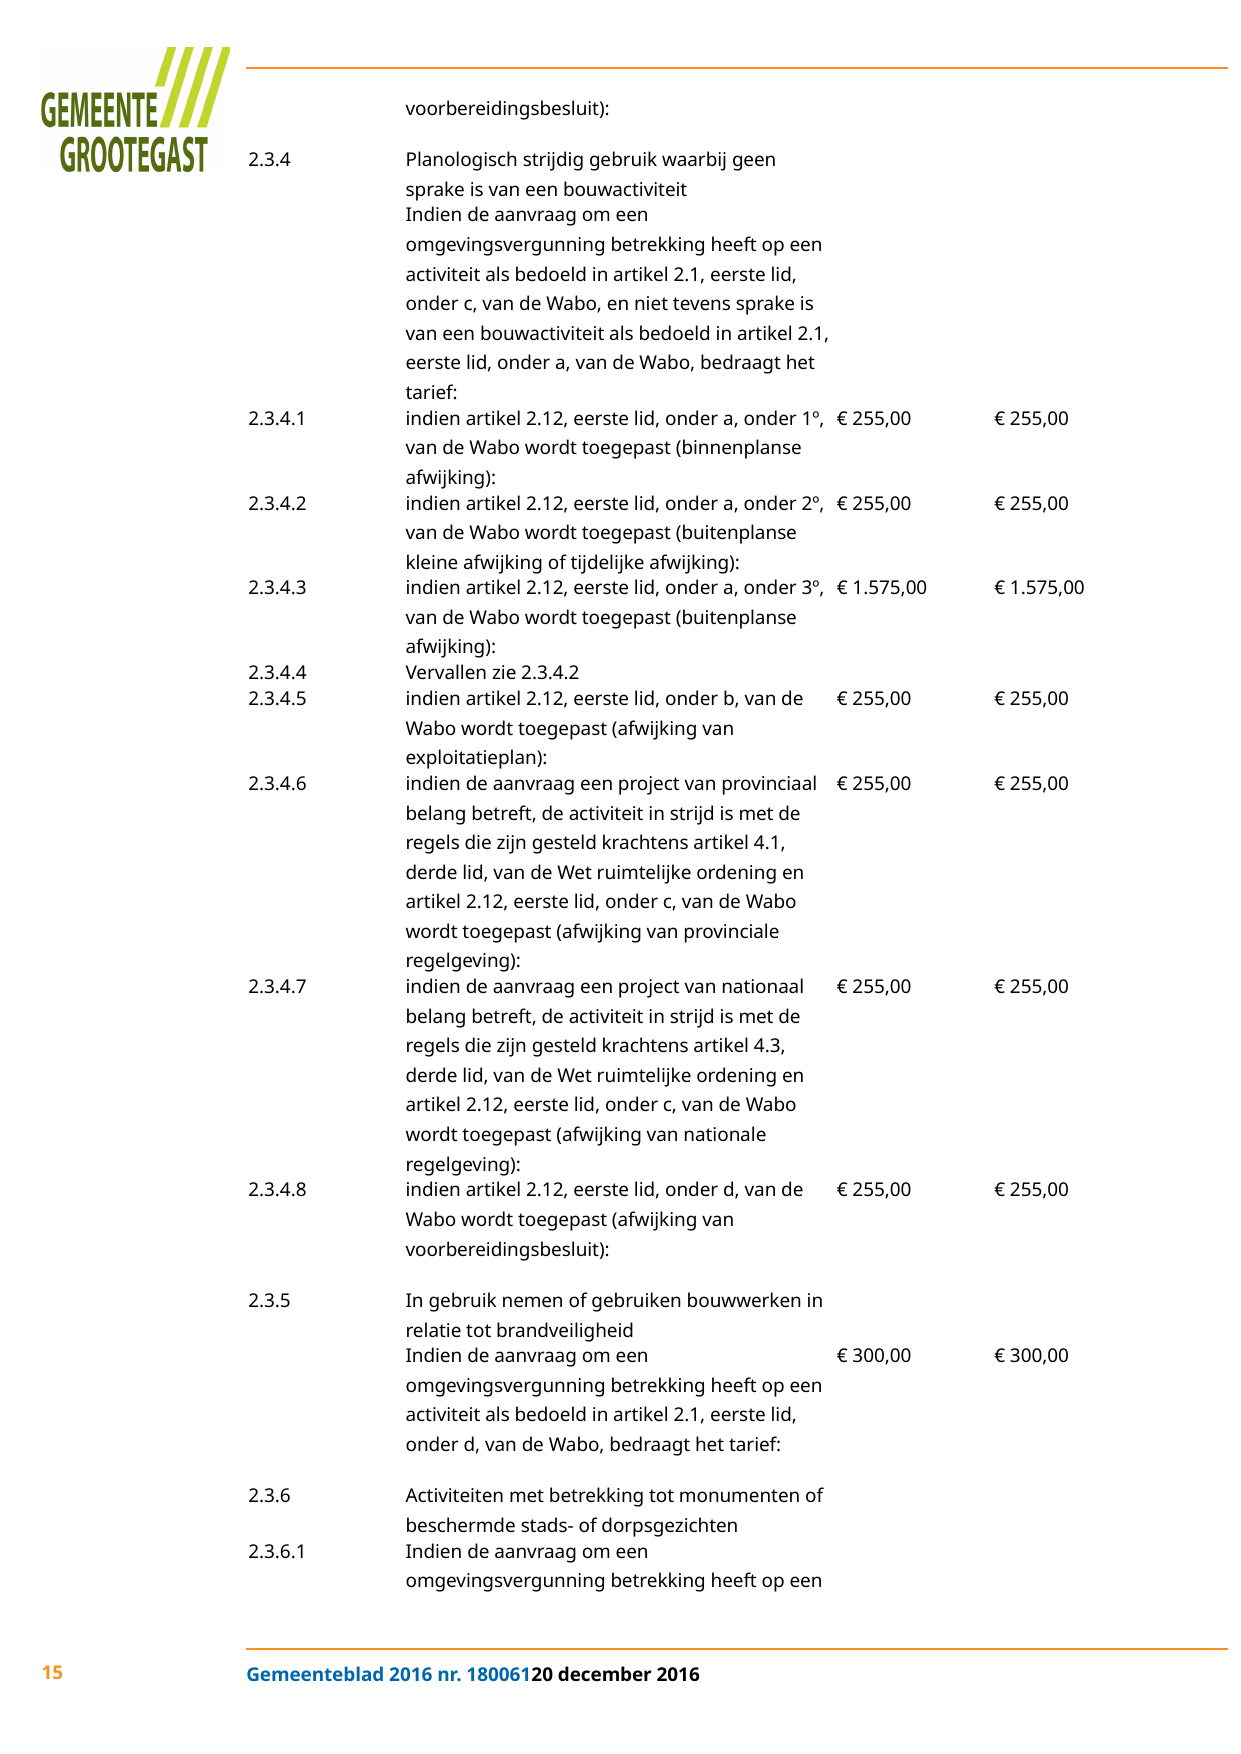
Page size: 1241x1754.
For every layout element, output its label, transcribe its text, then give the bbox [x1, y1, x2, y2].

table_cell € 255,00 [837, 1177, 994, 1261]
table_cell Vervallen zie 2.3.4.2 [405, 660, 837, 685]
table_cell [405, 1457, 837, 1483]
table_cell 2.3.4.8 [248, 1177, 405, 1261]
table_cell 2.3.4.5 [248, 685, 405, 770]
table_cell [248, 1261, 405, 1287]
table_cell [994, 660, 1152, 685]
table_cell [248, 121, 405, 146]
table_cell [994, 1483, 1152, 1538]
table_cell [837, 95, 994, 121]
table_cell 2.3.4.2 [248, 490, 405, 574]
table_cell € 1.575,00 [837, 575, 994, 659]
table_cell Indien de aanvraag om een omgevingsvergunning betrekking heeft op een activiteit als bedoeld in artikel 2.1, eerste lid, onder c, van de Wabo, en niet tevens sprake is van een bouwactiviteit als bedoeld in artikel 2.1, eerste lid, onder a, van de Wabo, bedraagt het tarief: [405, 202, 837, 405]
picture [41, 47, 231, 172]
table_cell 2.3.6 [248, 1483, 405, 1538]
table_cell € 255,00 [837, 973, 994, 1177]
table_cell € 255,00 [994, 973, 1152, 1177]
table_cell [248, 202, 405, 405]
table_cell In gebruik nemen of gebruiken bouwwerken in relatie tot brandveiligheid [405, 1287, 837, 1342]
table_cell [837, 1538, 994, 1593]
table_cell [994, 1457, 1152, 1483]
table_cell indien de aanvraag een project van nationaal belang betreft, de activiteit in strijd is met de regels die zijn gesteld krachtens artikel 4.3, derde lid, van de Wet ruimtelijke ordening en artikel 2.12, eerste lid, onder c, van de Wabo wordt toegepast (afwijking van nationale regelgeving): [405, 973, 837, 1177]
table_cell Planologisch strijdig gebruik waarbij geen sprake is van een bouwactiviteit [405, 146, 837, 202]
table_cell 2.3.4 [248, 146, 405, 202]
table_cell 2.3.4.6 [248, 770, 405, 973]
table_cell indien artikel 2.12, eerste lid, onder a, onder 3º, van de Wabo wordt toegepast (buitenplanse afwijking): [405, 575, 837, 659]
table_cell 2.3.4.4 [248, 660, 405, 685]
table_cell [837, 121, 994, 146]
table_cell [837, 202, 994, 405]
table_cell Indien de aanvraag om een omgevingsvergunning betrekking heeft op een [405, 1538, 837, 1593]
table_cell 2.3.4.1 [248, 405, 405, 490]
table_cell 2.3.4.3 [248, 575, 405, 659]
table_cell [837, 660, 994, 685]
table_cell € 255,00 [837, 405, 994, 490]
table_cell [994, 146, 1152, 202]
table_cell [994, 202, 1152, 405]
table_cell [994, 1538, 1152, 1593]
table_cell voorbereidingsbesluit): [405, 95, 837, 121]
table_cell indien artikel 2.12, eerste lid, onder a, onder 2º, van de Wabo wordt toegepast (buitenplanse kleine afwijking of tijdelijke afwijking): [405, 490, 837, 574]
table_cell € 300,00 [837, 1343, 994, 1457]
table_cell 2.3.5 [248, 1287, 405, 1342]
table_cell € 255,00 [837, 770, 994, 973]
table_cell [994, 1261, 1152, 1287]
table_cell € 255,00 [837, 685, 994, 770]
table_cell € 255,00 [994, 405, 1152, 490]
table_cell Activiteiten met betrekking tot monumenten of beschermde stads- of dorpsgezichten [405, 1483, 837, 1538]
table_cell indien de aanvraag een project van provinciaal belang betreft, de activiteit in strijd is met de regels die zijn gesteld krachtens artikel 4.1, derde lid, van de Wet ruimtelijke ordening en artikel 2.12, eerste lid, onder c, van de Wabo wordt toegepast (afwijking van provinciale regelgeving): [405, 770, 837, 973]
table_cell [405, 1261, 837, 1287]
table_cell indien artikel 2.12, eerste lid, onder b, van de Wabo wordt toegepast (afwijking van exploitatieplan): [405, 685, 837, 770]
table_cell € 1.575,00 [994, 575, 1152, 659]
table_cell [405, 121, 837, 146]
table_cell € 300,00 [994, 1343, 1152, 1457]
table_cell [837, 1261, 994, 1287]
table_cell [994, 121, 1152, 146]
table_cell € 255,00 [994, 490, 1152, 574]
table_cell € 255,00 [994, 685, 1152, 770]
table_cell indien artikel 2.12, eerste lid, onder d, van de Wabo wordt toegepast (afwijking van voorbereidingsbesluit): [405, 1177, 837, 1261]
table_cell 2.3.4.7 [248, 973, 405, 1177]
table_cell Indien de aanvraag om een omgevingsvergunning betrekking heeft op een activiteit als bedoeld in artikel 2.1, eerste lid, onder d, van de Wabo, bedraagt het tarief: [405, 1343, 837, 1457]
table_cell [837, 146, 994, 202]
table_cell [248, 1343, 405, 1457]
table_cell 2.3.6.1 [248, 1538, 405, 1593]
table_cell indien artikel 2.12, eerste lid, onder a, onder 1º, van de Wabo wordt toegepast (binnenplanse afwijking): [405, 405, 837, 490]
table_cell € 255,00 [994, 1177, 1152, 1261]
table_cell [994, 1287, 1152, 1342]
table_cell € 255,00 [837, 490, 994, 574]
table_cell € 255,00 [994, 770, 1152, 973]
table_cell [248, 95, 405, 121]
table_cell [837, 1457, 994, 1483]
table_cell [837, 1483, 994, 1538]
table_cell [994, 95, 1152, 121]
table_cell [248, 1457, 405, 1483]
table_cell [837, 1287, 994, 1342]
